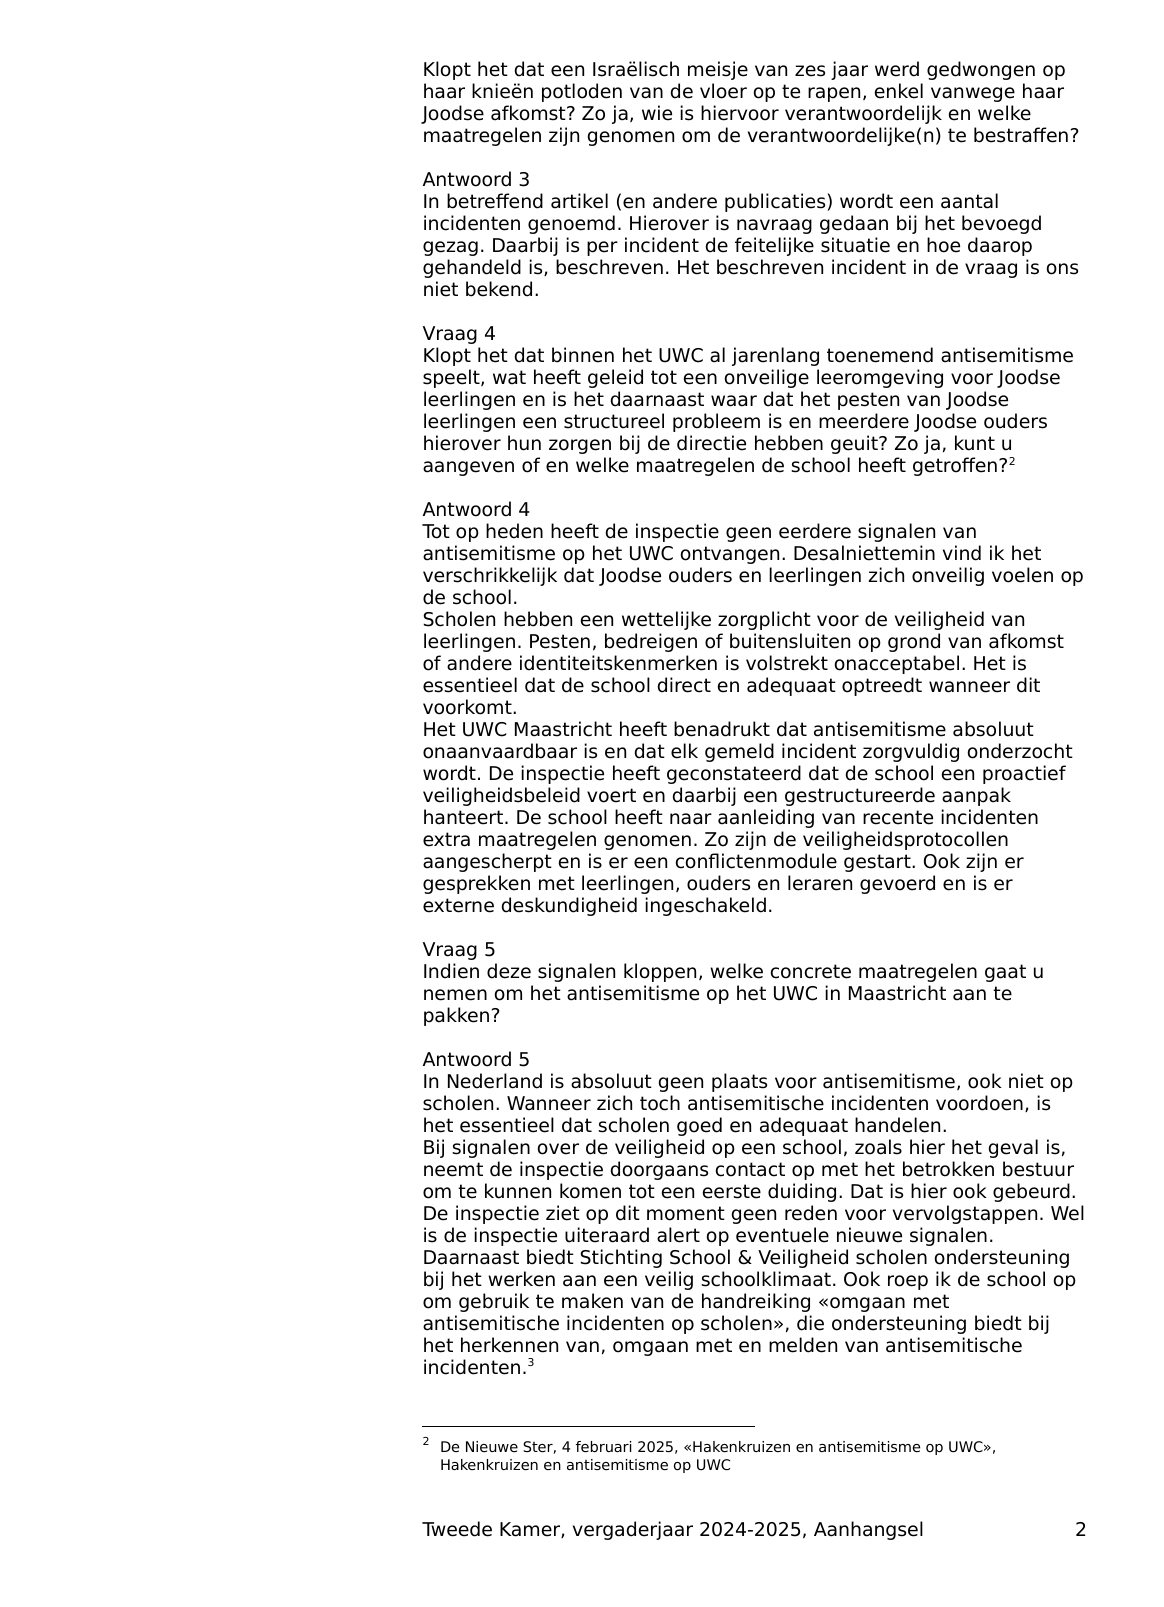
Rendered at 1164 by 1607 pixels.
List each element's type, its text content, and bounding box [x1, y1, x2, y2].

text Tot op heden heeft de inspectie geen eerdere signalen van antisemitisme op het UWC ontvangen. Desalniettemin vind ik het verschrikkelijk dat Joodse ouders en leerlingen zich onveilig voelen op de school. [422, 521, 1087, 609]
text Antwoord 5 [422, 1049, 1087, 1071]
text In betreffend artikel (en andere publicaties) wordt een aantal incidenten genoemd. Hierover is navraag gedaan bij het bevoegd gezag. Daarbij is per incident de feitelijke situatie en hoe daarop gehandeld is, beschreven. Het beschreven incident in de vraag is ons niet bekend. [422, 191, 1087, 301]
text Antwoord 3 [422, 169, 1087, 191]
text Vraag 4 [422, 323, 1087, 345]
text In Nederland is absoluut geen plaats voor antisemitisme, ook niet op scholen. Wanneer zich toch antisemitische incidenten voordoen, is het essentieel dat scholen goed en adequaat handelen. [422, 1071, 1087, 1137]
text Antwoord 4 [422, 499, 1087, 521]
text Het UWC Maastricht heeft benadrukt dat antisemitisme absoluut onaanvaardbaar is en dat elk gemeld incident zorgvuldig onderzocht wordt. De inspectie heeft geconstateerd dat de school een proactief veiligheidsbeleid voert en daarbij een gestructureerde aanpak hanteert. De school heeft naar aanleiding van recente incidenten extra maatregelen genomen. Zo zijn de veiligheidsprotocollen aangescherpt en is er een conflictenmodule gestart. Ook zijn er gesprekken met leerlingen, ouders en leraren gevoerd en is er externe deskundigheid ingeschakeld. [422, 719, 1087, 917]
text Klopt het dat binnen het UWC al jarenlang toenemend antisemitisme speelt, wat heeft geleid tot een onveilige leeromgeving voor Joodse leerlingen en is het daarnaast waar dat het pesten van Joodse leerlingen een structureel probleem is en meerdere Joodse ouders hierover hun zorgen bij de directie hebben geuit? Zo ja, kunt u aangeven of en welke maatregelen de school heeft getroffen? [422, 345, 1087, 477]
text Klopt het dat een Israëlisch meisje van zes jaar werd gedwongen op haar knieën potloden van de vloer op te rapen, enkel vanwege haar Joodse afkomst? Zo ja, wie is hiervoor verantwoordelijk en welke maatregelen zijn genomen om de verantwoordelijke(n) te bestraffen? [422, 59, 1087, 147]
text Vraag 5 [422, 939, 1087, 961]
text Indien deze signalen kloppen, welke concrete maatregelen gaat u nemen om het antisemitisme op het UWC in Maastricht aan te pakken? [422, 961, 1087, 1027]
text Scholen hebben een wettelijke zorgplicht voor de veiligheid van leerlingen. Pesten, bedreigen of buitensluiten op grond van afkomst of andere identiteitskenmerken is volstrekt onacceptabel. Het is essentieel dat de school direct en adequaat optreedt wanneer dit voorkomt. [422, 609, 1087, 719]
text Bij signalen over de veiligheid op een school, zoals hier het geval is, neemt de inspectie doorgaans contact op met het betrokken bestuur om te kunnen komen tot een eerste duiding. Dat is hier ook gebeurd. De inspectie ziet op dit moment geen reden voor vervolgstappen. Wel is de inspectie uiteraard alert op eventuele nieuwe signalen. Daarnaast biedt Stichting School & Veiligheid scholen ondersteuning bij het werken aan een veilig schoolklimaat. Ook roep ik de school op om gebruik te maken van de handreiking «omgaan met antisemitische incidenten op scholen», die ondersteuning biedt bij het herkennen van, omgaan met en melden van antisemitische incidenten. [422, 1137, 1087, 1379]
text De Nieuwe Ster, 4 februari 2025, «Hakenkruizen en antisemitisme op UWC», Hakenkruizen en antisemitisme op UWC [422, 1435, 1087, 1474]
